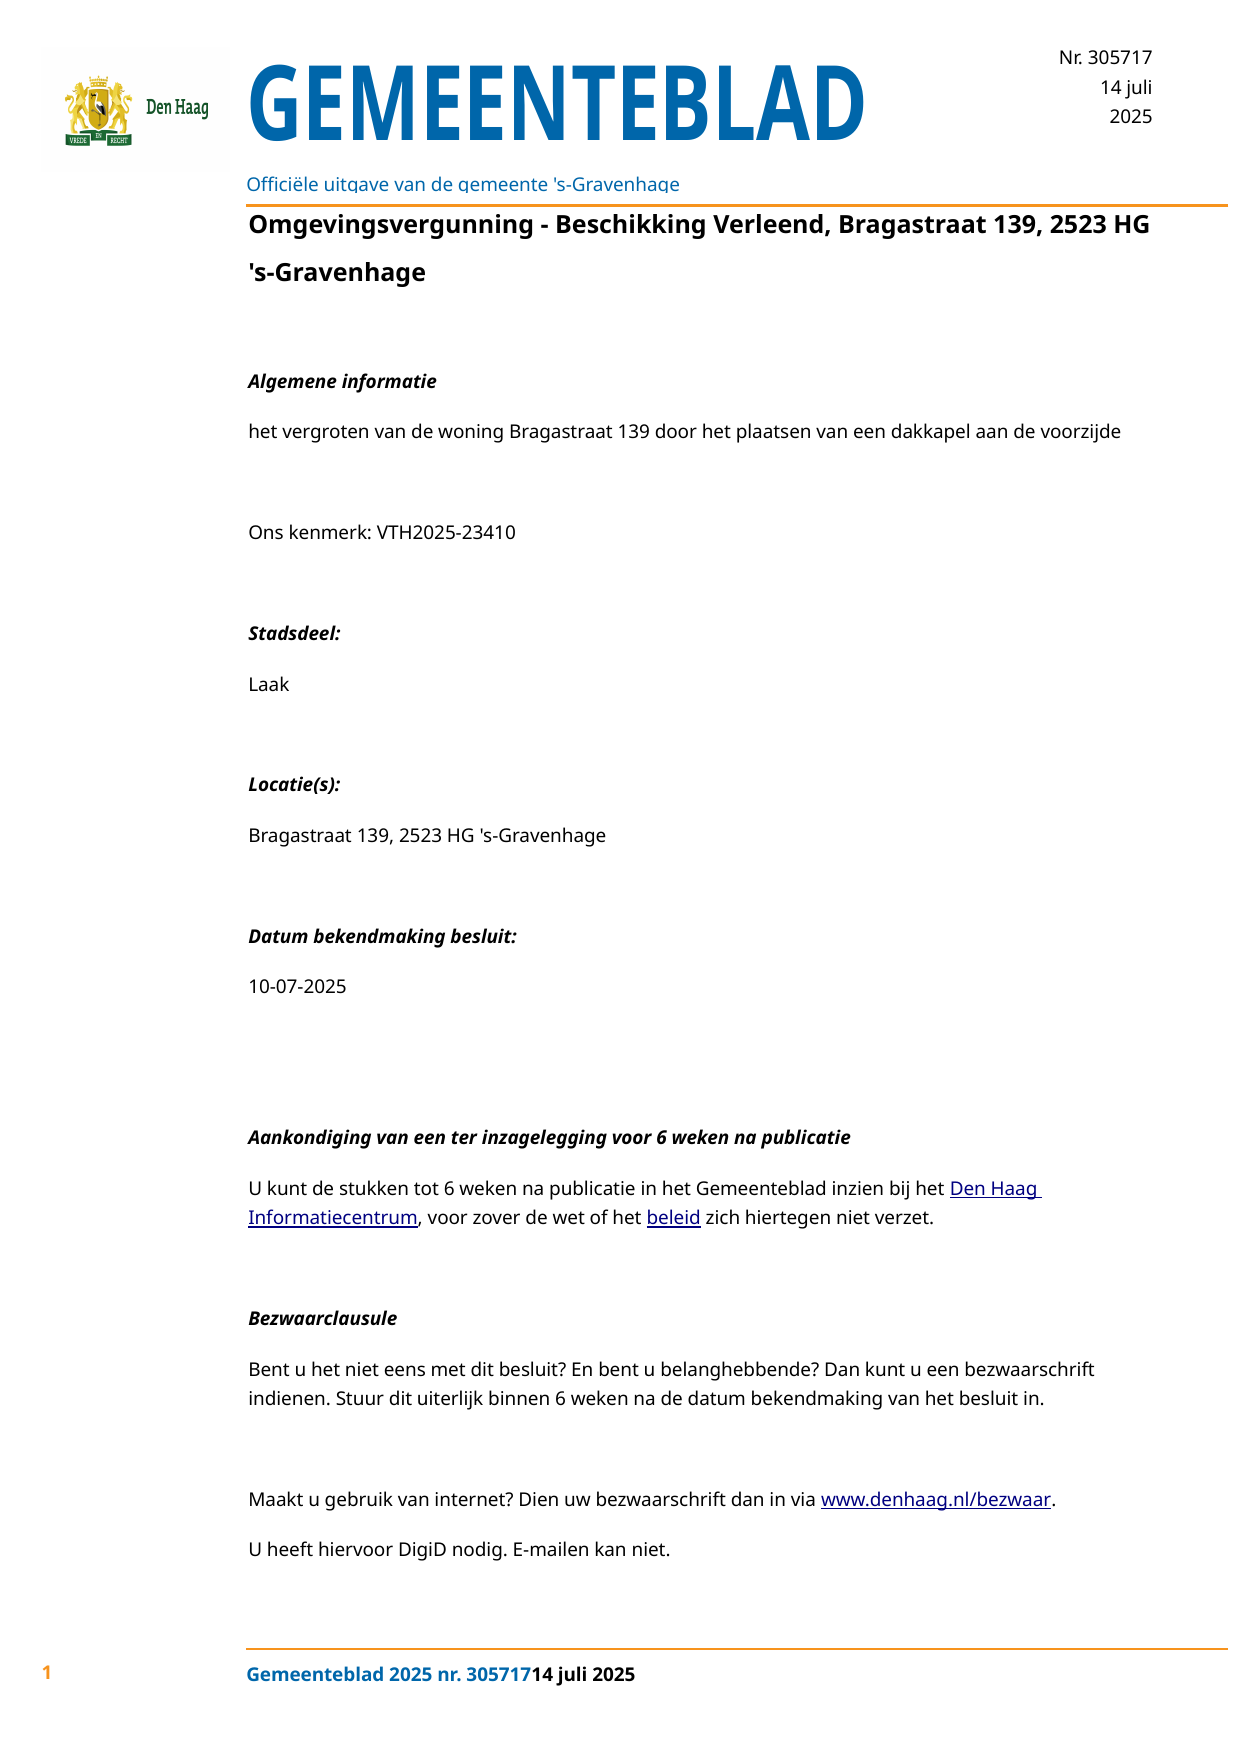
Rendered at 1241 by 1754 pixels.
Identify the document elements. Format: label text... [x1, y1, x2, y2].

text Omgevingsvergunning - Beschikking Verleend, Bragastraat 139, 2523 HG 's-Gravenhage [248, 207, 1152, 288]
text Algemene informatie [248, 368, 1152, 394]
text Maakt u gebruik van internet? Dien uw bezwaarschrift dan in via www.denhaag.nl/bezwaar. [248, 1486, 1152, 1512]
picture [41, 47, 231, 172]
text het vergroten van de woning Bragastraat 139 door het plaatsen van een dakkapel aan de voorzijde [248, 419, 1152, 444]
text Bent u het niet eens met dit besluit? En bent u belanghebbende? Dan kunt u een bezwaarschrift indienen. Stuur dit uiterlijk binnen 6 weken na de datum bekendmaking van het besluit in. [248, 1356, 1152, 1411]
text Stadsdeel: [248, 620, 1152, 646]
text Locatie(s): [248, 772, 1152, 797]
text U heeft hiervoor DigiD nodig. E-mailen kan niet. [248, 1537, 1152, 1562]
text U kunt de stukken tot 6 weken na publicatie in het Gemeenteblad inzien bij het Den Haag Informatiecentrum, voor zover de wet of het beleid zich hiertegen niet verzet. [248, 1175, 1152, 1230]
text 10-07-2025 [248, 973, 1152, 999]
text Datum bekendmaking besluit: [248, 923, 1152, 949]
text Ons kenmerk: VTH2025-23410 [248, 519, 1152, 545]
text Aankondiging van een ter inzagelegging voor 6 weken na publicatie [248, 1124, 1152, 1150]
text Bragastraat 139, 2523 HG 's-Gravenhage [248, 822, 1152, 848]
text Bezwaarclausule [248, 1305, 1152, 1331]
text Laak [248, 671, 1152, 697]
